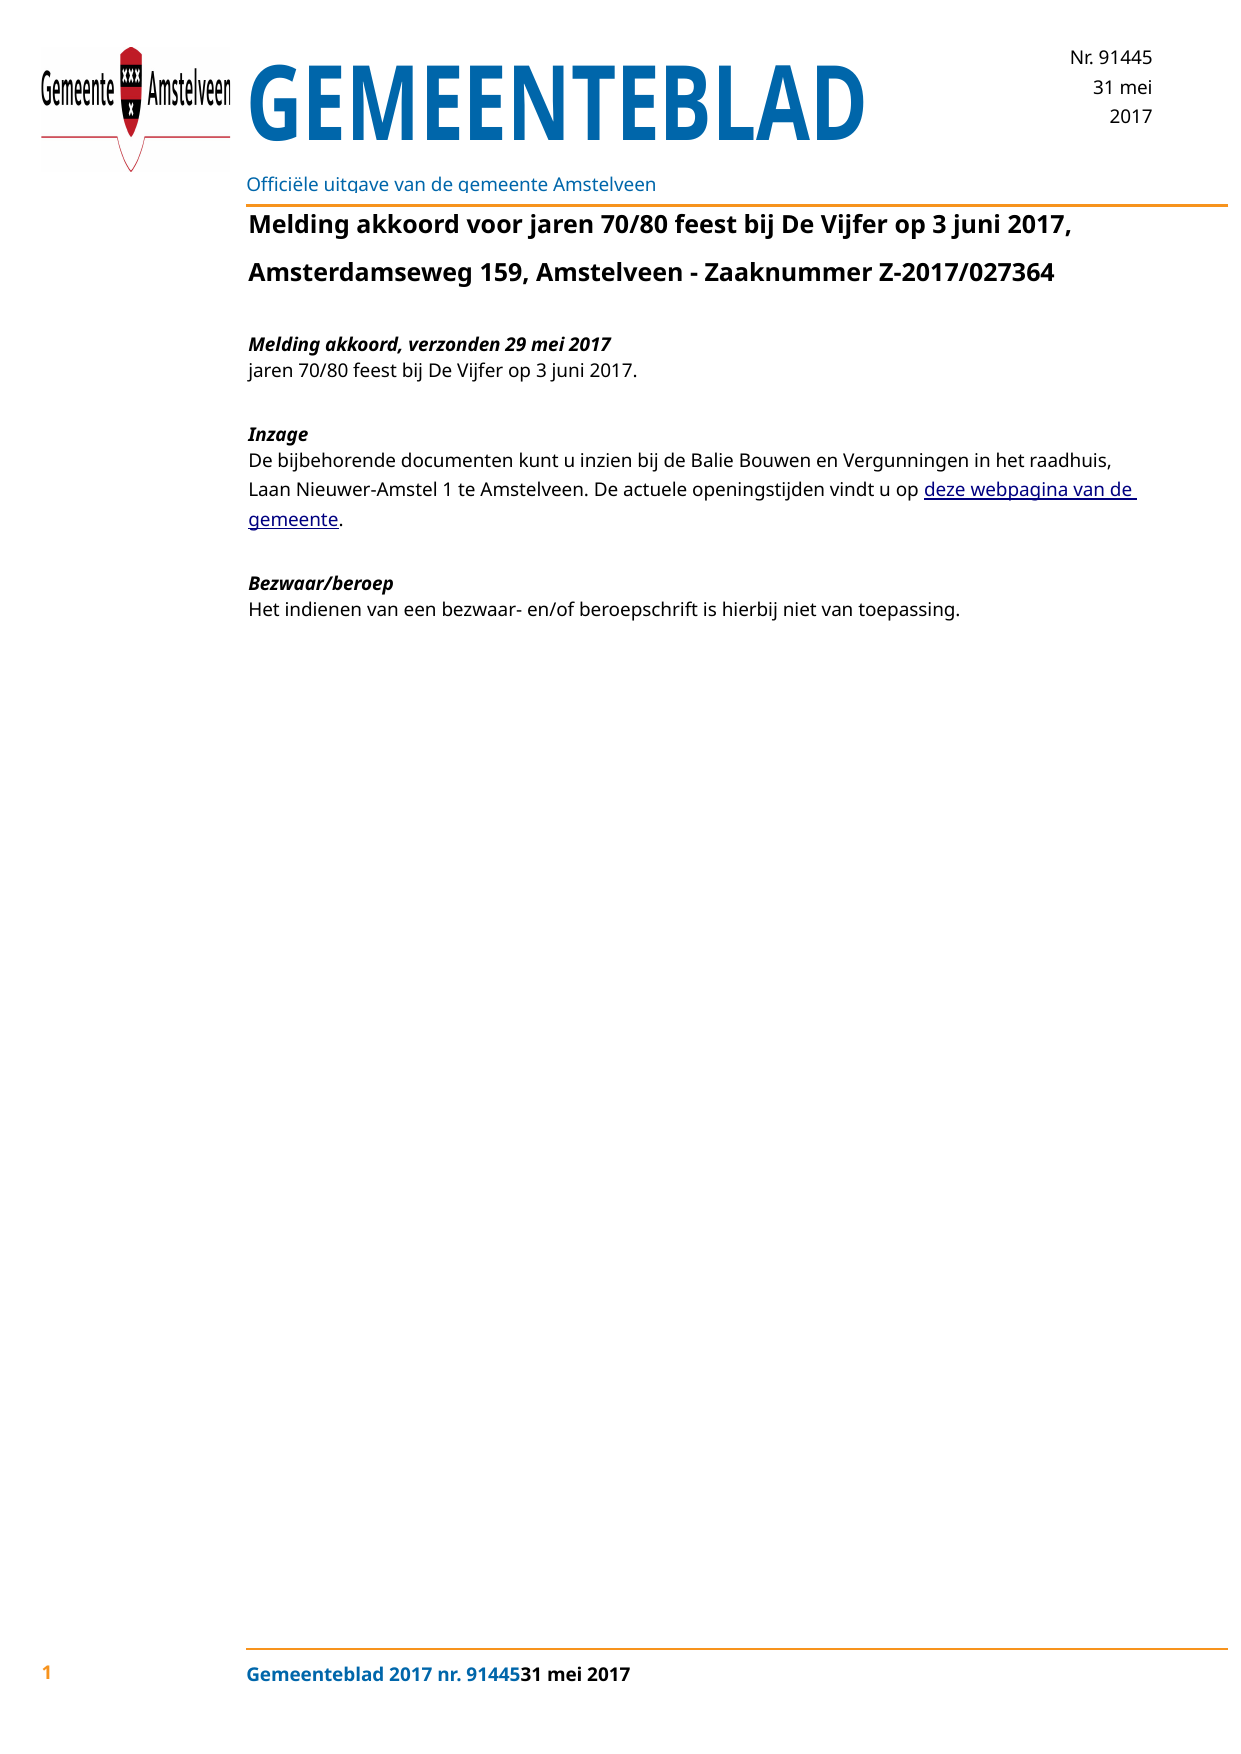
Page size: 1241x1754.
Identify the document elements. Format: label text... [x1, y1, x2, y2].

text Inzage [248, 421, 1152, 447]
text Bezwaar/beroep [248, 570, 1152, 596]
text Het indienen van een bezwaar- en/of beroepschrift is hierbij niet van toepassing. [248, 596, 1152, 621]
text De bijbehorende documenten kunt u inzien bij de Balie Bouwen en Vergunningen in het raadhuis, Laan Nieuwer-Amstel 1 te Amstelveen. De actuele openingstijden vindt u op deze webpagina van de gemeente. [248, 447, 1152, 532]
text Melding akkoord, verzonden 29 mei 2017 [248, 331, 1152, 357]
picture [41, 47, 231, 172]
text Melding akkoord voor jaren 70/80 feest bij De Vijfer op 3 juni 2017, Amsterdamseweg 159, Amstelveen - Zaaknummer Z-2017/027364 [248, 207, 1152, 288]
text jaren 70/80 feest bij De Vijfer op 3 juni 2017. [248, 357, 1152, 383]
